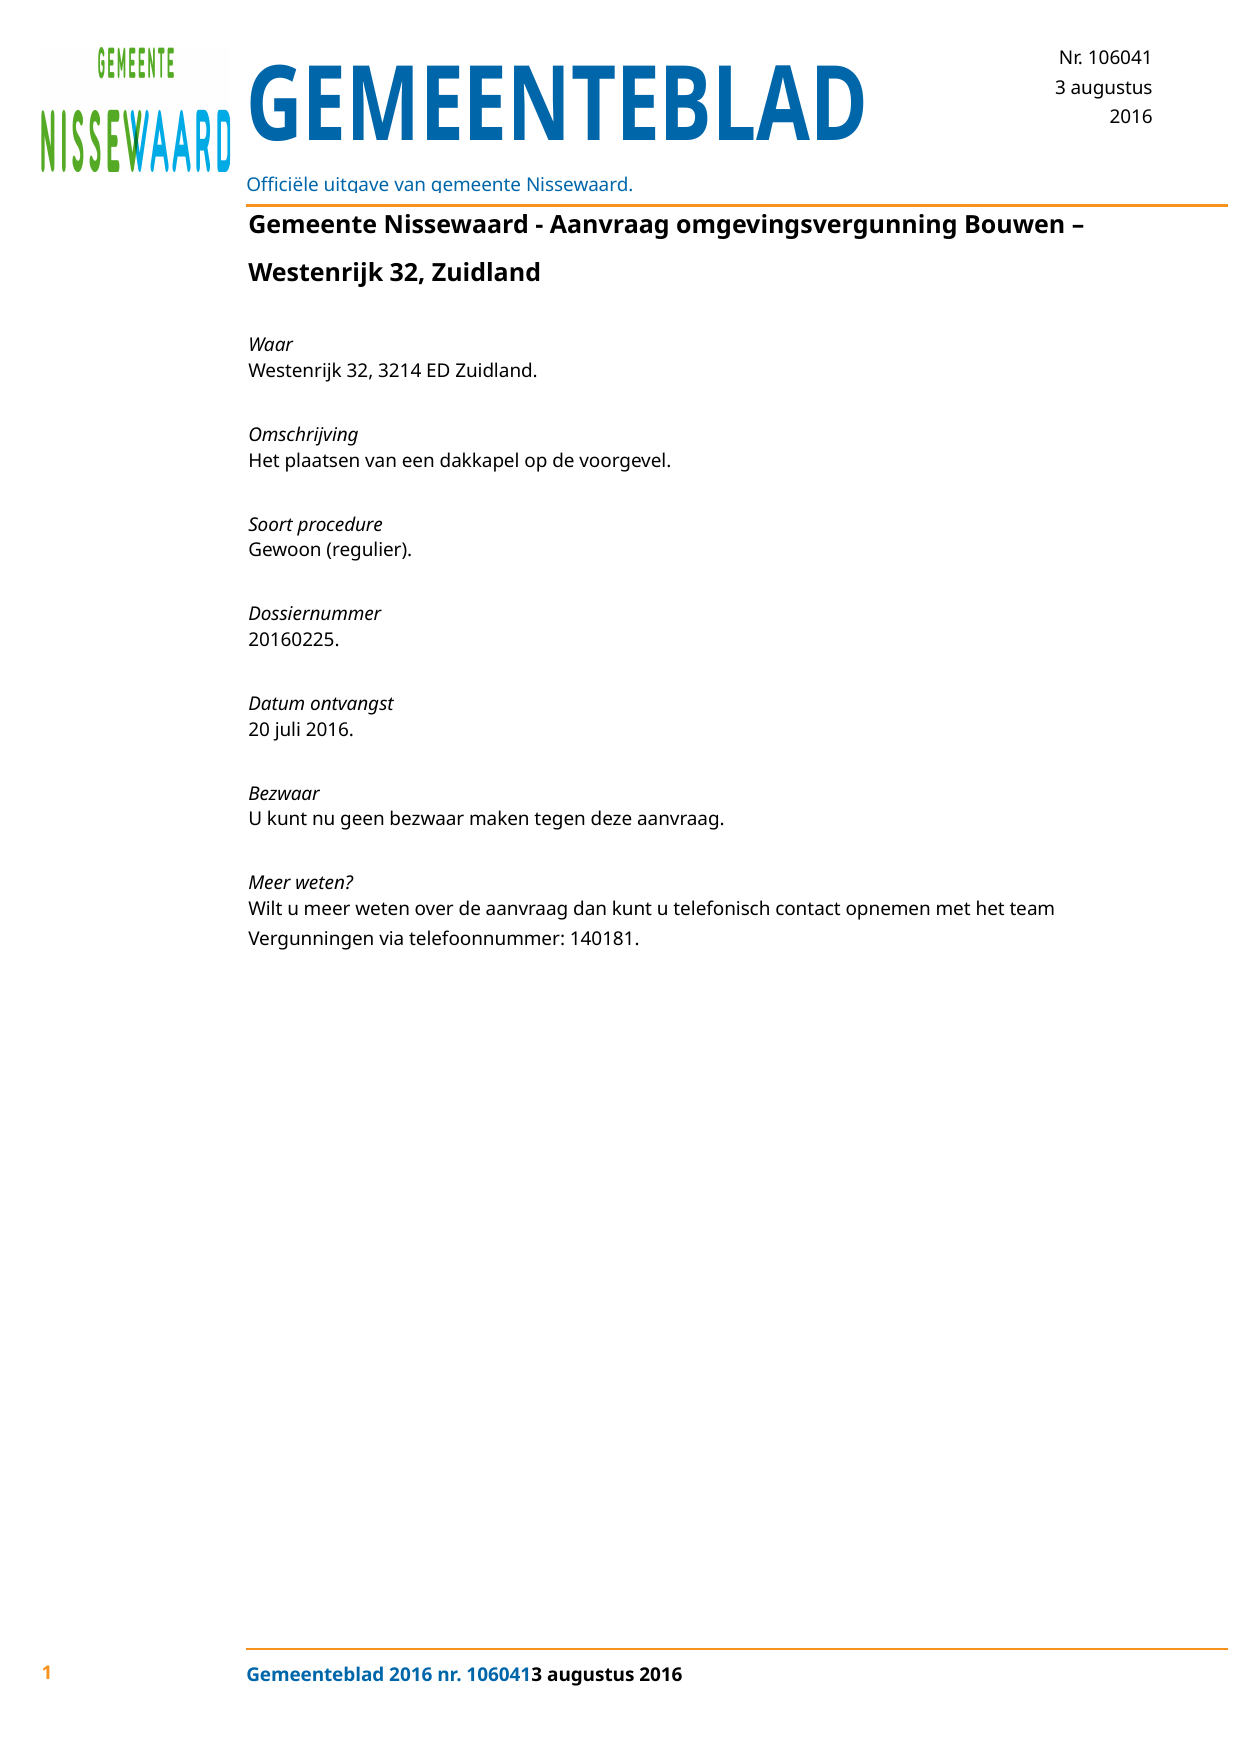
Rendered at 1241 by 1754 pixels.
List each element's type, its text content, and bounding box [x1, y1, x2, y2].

text Gemeente Nissewaard - Aanvraag omgevingsvergunning Bouwen – Westenrijk 32, Zuidland [248, 207, 1152, 288]
text Soort procedure [248, 511, 1152, 537]
text U kunt nu geen bezwaar maken tegen deze aanvraag. [248, 806, 1152, 831]
text Omschrijving [248, 421, 1152, 447]
picture [200, 151, 206, 172]
text Wilt u meer weten over de aanvraag dan kunt u telefonisch contact opnemen met het team Vergunningen via telefoonnummer: 140181. [248, 895, 1152, 951]
text Dossiernummer [248, 601, 1152, 626]
picture [41, 47, 231, 172]
picture [176, 157, 187, 172]
text 20160225. [248, 626, 1152, 652]
text Waar [248, 331, 1152, 357]
text Westenrijk 32, 3214 ED Zuidland. [248, 357, 1152, 383]
picture [201, 122, 206, 138]
text Het plaatsen van een dakkapel op de voorgevel. [248, 447, 1152, 473]
text 20 juli 2016. [248, 716, 1152, 742]
picture [154, 157, 165, 172]
text Datum ontvangst [248, 690, 1152, 716]
text Meer weten? [248, 869, 1152, 895]
text Bezwaar [248, 780, 1152, 806]
text Gewoon (regulier). [248, 537, 1152, 562]
picture [222, 122, 227, 160]
